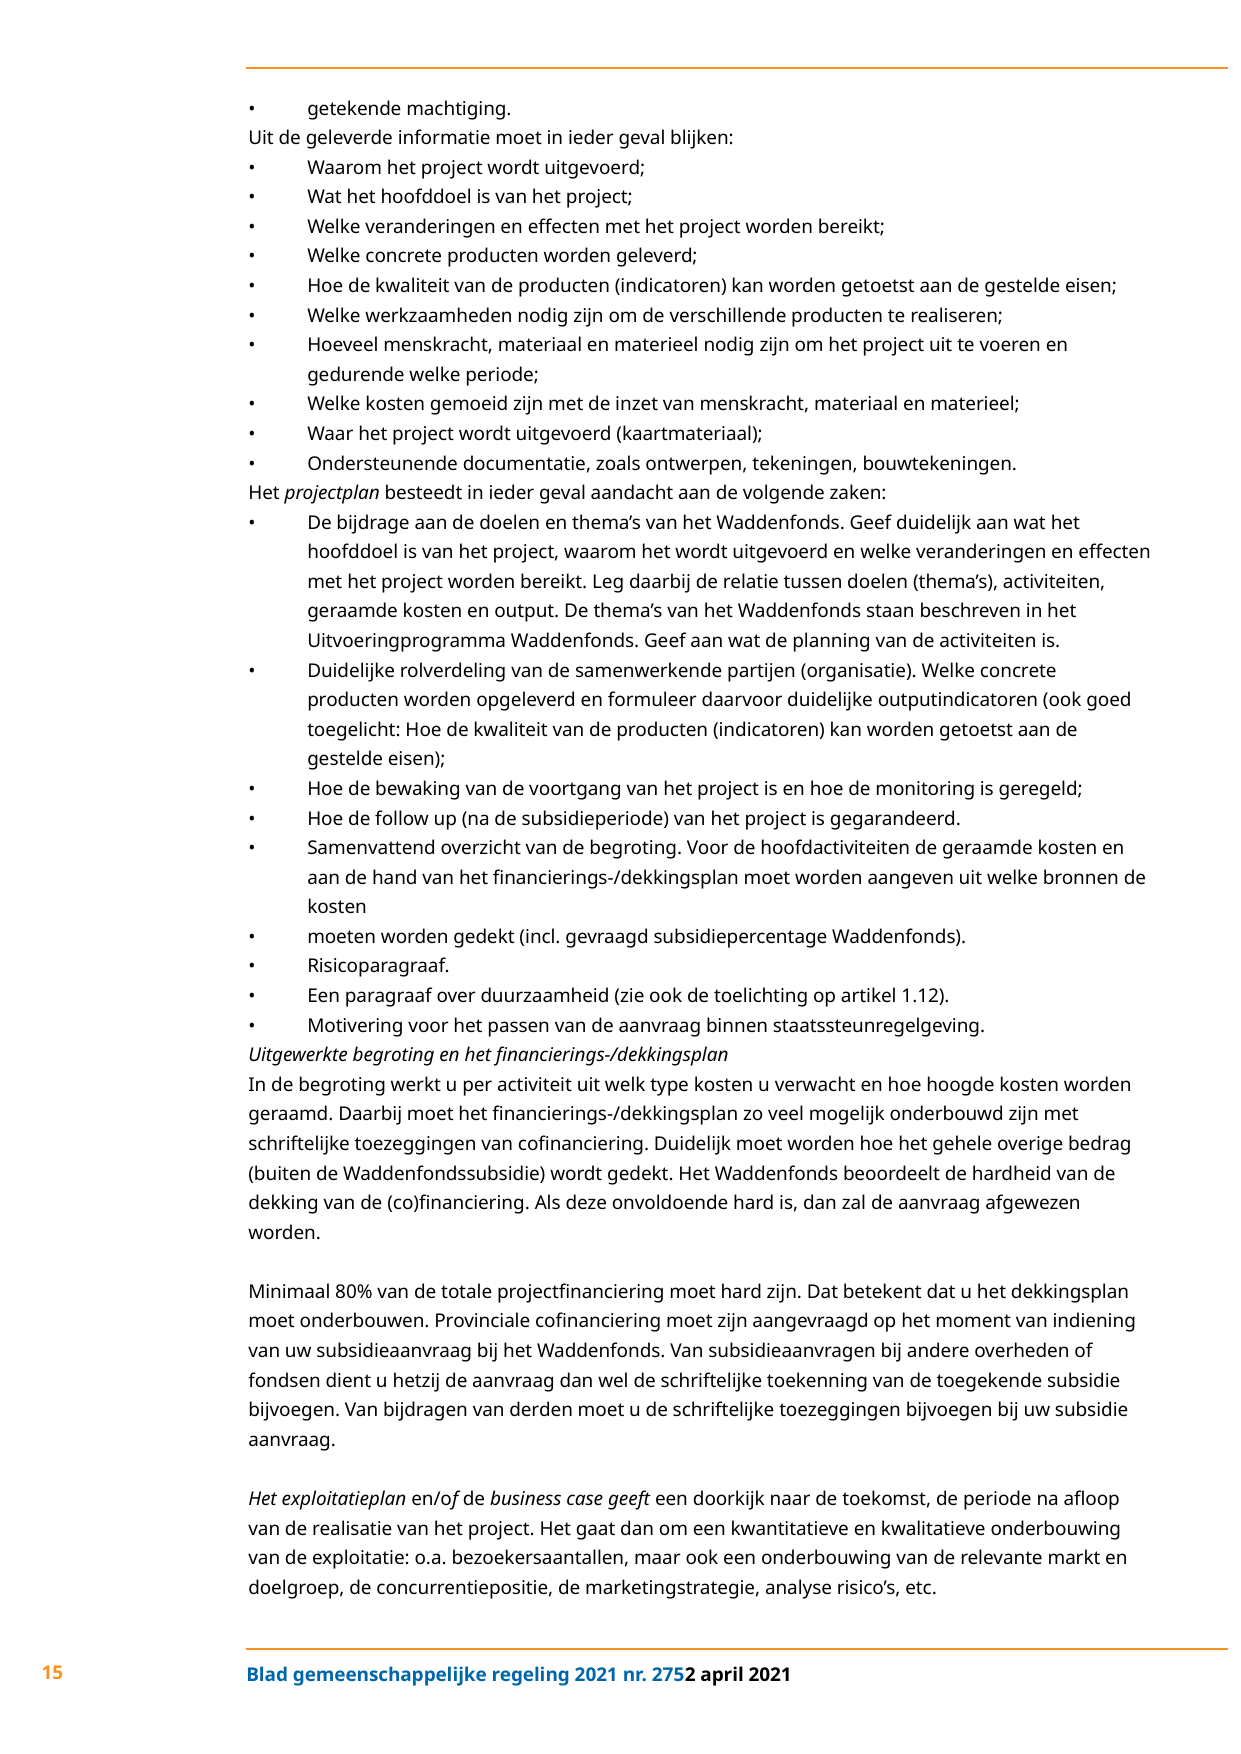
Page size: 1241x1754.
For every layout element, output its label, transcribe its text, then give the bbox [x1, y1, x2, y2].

list Welke veranderingen en effecten met het project worden bereikt; [248, 213, 1152, 239]
list Hoeveel menskracht, materiaal en materieel nodig zijn om het project uit te voeren en gedurende welke periode; [248, 331, 1152, 387]
list Samenvattend overzicht van de begroting. Voor de hoofdactiviteiten de geraamde kosten en aan de hand van het financierings-/dekkingsplan moet worden aangeven uit welke bronnen de kosten [248, 834, 1152, 919]
list Een paragraaf over duurzaamheid (zie ook de toelichting op artikel 1.12). [248, 982, 1152, 1008]
list getekende machtiging. [248, 95, 1152, 121]
list Welke kosten gemoeid zijn met de inzet van menskracht, materiaal en materieel; [248, 391, 1152, 416]
list Risicoparagraaf. [248, 953, 1152, 978]
list De bijdrage aan de doelen en thema’s van het Waddenfonds. Geef duidelijk aan wat het hoofddoel is van het project, waarom het wordt uitgevoerd en welke veranderingen en effecten met het project worden bereikt. Leg daarbij de relatie tussen doelen (thema’s), activiteiten, geraamde kosten en output. De thema’s van het Waddenfonds staan beschreven in het Uitvoeringprogramma Waddenfonds. Geef aan wat de planning van de activiteiten is. [248, 509, 1152, 653]
list Waar het project wordt uitgevoerd (kaartmateriaal); [248, 420, 1152, 446]
text Het projectplan besteedt in ieder geval aandacht aan de volgende zaken: [248, 479, 1152, 505]
list Hoe de follow up (na de subsidieperiode) van het project is gegarandeerd. [248, 805, 1152, 831]
text Minimaal 80% van de totale projectfinanciering moet hard zijn. Dat betekent dat u het dekkingsplan moet onderbouwen. Provinciale cofinanciering moet zijn aangevraagd op het moment van indiening van uw subsidieaanvraag bij het Waddenfonds. Van subsidieaanvragen bij andere overheden of fondsen dient u hetzij de aanvraag dan wel de schriftelijke toekenning van de toegekende subsidie bijvoegen. Van bijdragen van derden moet u de schriftelijke toezeggingen bijvoegen bij uw subsidie aanvraag. [248, 1278, 1152, 1452]
text In de begroting werkt u per activiteit uit welk type kosten u verwacht en hoe hoogde kosten worden geraamd. Daarbij moet het financierings-/dekkingsplan zo veel mogelijk onderbouwd zijn met schriftelijke toezeggingen van cofinanciering. Duidelijk moet worden hoe het gehele overige bedrag (buiten de Waddenfondssubsidie) wordt gedekt. Het Waddenfonds beoordeelt de hardheid van de dekking van de (co)financiering. Als deze onvoldoende hard is, dan zal de aanvraag afgewezen worden. [248, 1071, 1152, 1245]
text Uit de geleverde informatie moet in ieder geval blijken: [248, 124, 1152, 150]
list Wat het hoofddoel is van het project; [248, 183, 1152, 209]
list Welke werkzaamheden nodig zijn om de verschillende producten te realiseren; [248, 302, 1152, 328]
list Ondersteunende documentatie, zoals ontwerpen, tekeningen, bouwtekeningen. [248, 450, 1152, 476]
list moeten worden gedekt (incl. gevraagd subsidiepercentage Waddenfonds). [248, 923, 1152, 949]
list Duidelijke rolverdeling van de samenwerkende partijen (organisatie). Welke concrete producten worden opgeleverd en formuleer daarvoor duidelijke outputindicatoren (ook goed toegelicht: Hoe de kwaliteit van de producten (indicatoren) kan worden getoetst aan de gestelde eisen); [248, 657, 1152, 771]
text Uitgewerkte begroting en het financierings-/dekkingsplan [248, 1041, 1152, 1067]
list Motivering voor het passen van de aanvraag binnen staatssteunregelgeving. [248, 1012, 1152, 1038]
text Het exploitatieplan en/of de business case geeft een doorkijk naar de toekomst, de periode na afloop van de realisatie van het project. Het gaat dan om een kwantitatieve en kwalitatieve onderbouwing van de exploitatie: o.a. bezoekersaantallen, maar ook een onderbouwing van de relevante markt en doelgroep, de concurrentiepositie, de marketingstrategie, analyse risico’s, etc. [248, 1485, 1152, 1600]
list Hoe de kwaliteit van de producten (indicatoren) kan worden getoetst aan de gestelde eisen; [248, 272, 1152, 298]
list Hoe de bewaking van de voortgang van het project is en hoe de monitoring is geregeld; [248, 775, 1152, 801]
picture [41, 47, 231, 172]
list Welke concrete producten worden geleverd; [248, 243, 1152, 268]
list Waarom het project wordt uitgevoerd; [248, 154, 1152, 180]
